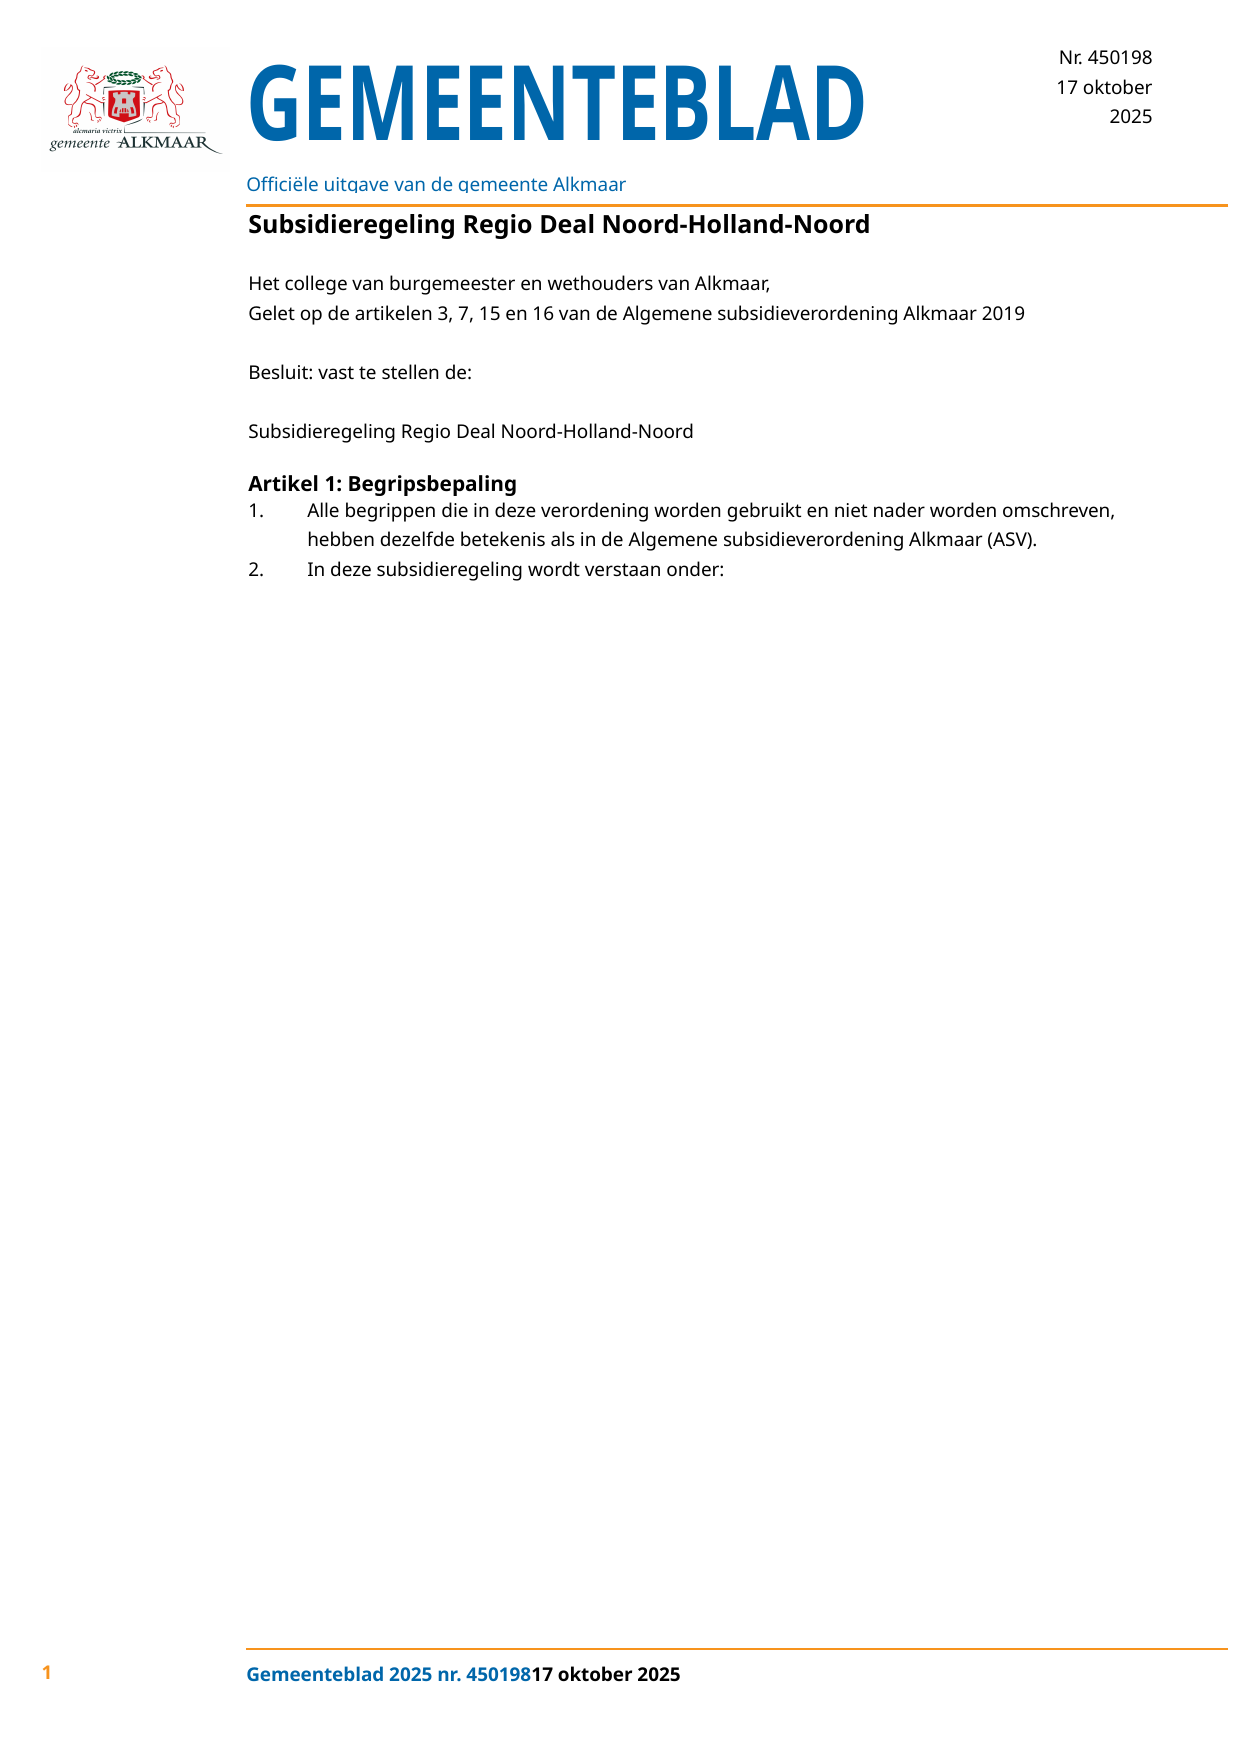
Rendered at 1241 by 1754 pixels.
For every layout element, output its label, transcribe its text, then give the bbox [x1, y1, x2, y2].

list Alle begrippen die in deze verordening worden gebruikt en niet nader worden omschreven, hebben dezelfde betekenis als in de Algemene subsidieverordening Alkmaar (ASV). [248, 497, 1152, 552]
text Het college van burgemeester en wethouders van Alkmaar, [248, 270, 1152, 296]
text Subsidieregeling Regio Deal Noord-Holland-Noord [248, 418, 1152, 444]
text Gelet op de artikelen 3, 7, 15 en 16 van de Algemene subsidieverordening Alkmaar 2019 [248, 300, 1152, 326]
text Subsidieregeling Regio Deal Noord-Holland-Noord [248, 207, 1152, 241]
list In deze subsidieregeling wordt verstaan onder: [248, 556, 1152, 582]
text Artikel 1: Begripsbepaling [248, 469, 1152, 497]
picture [41, 47, 231, 172]
text Besluit: vast te stellen de: [248, 359, 1152, 385]
